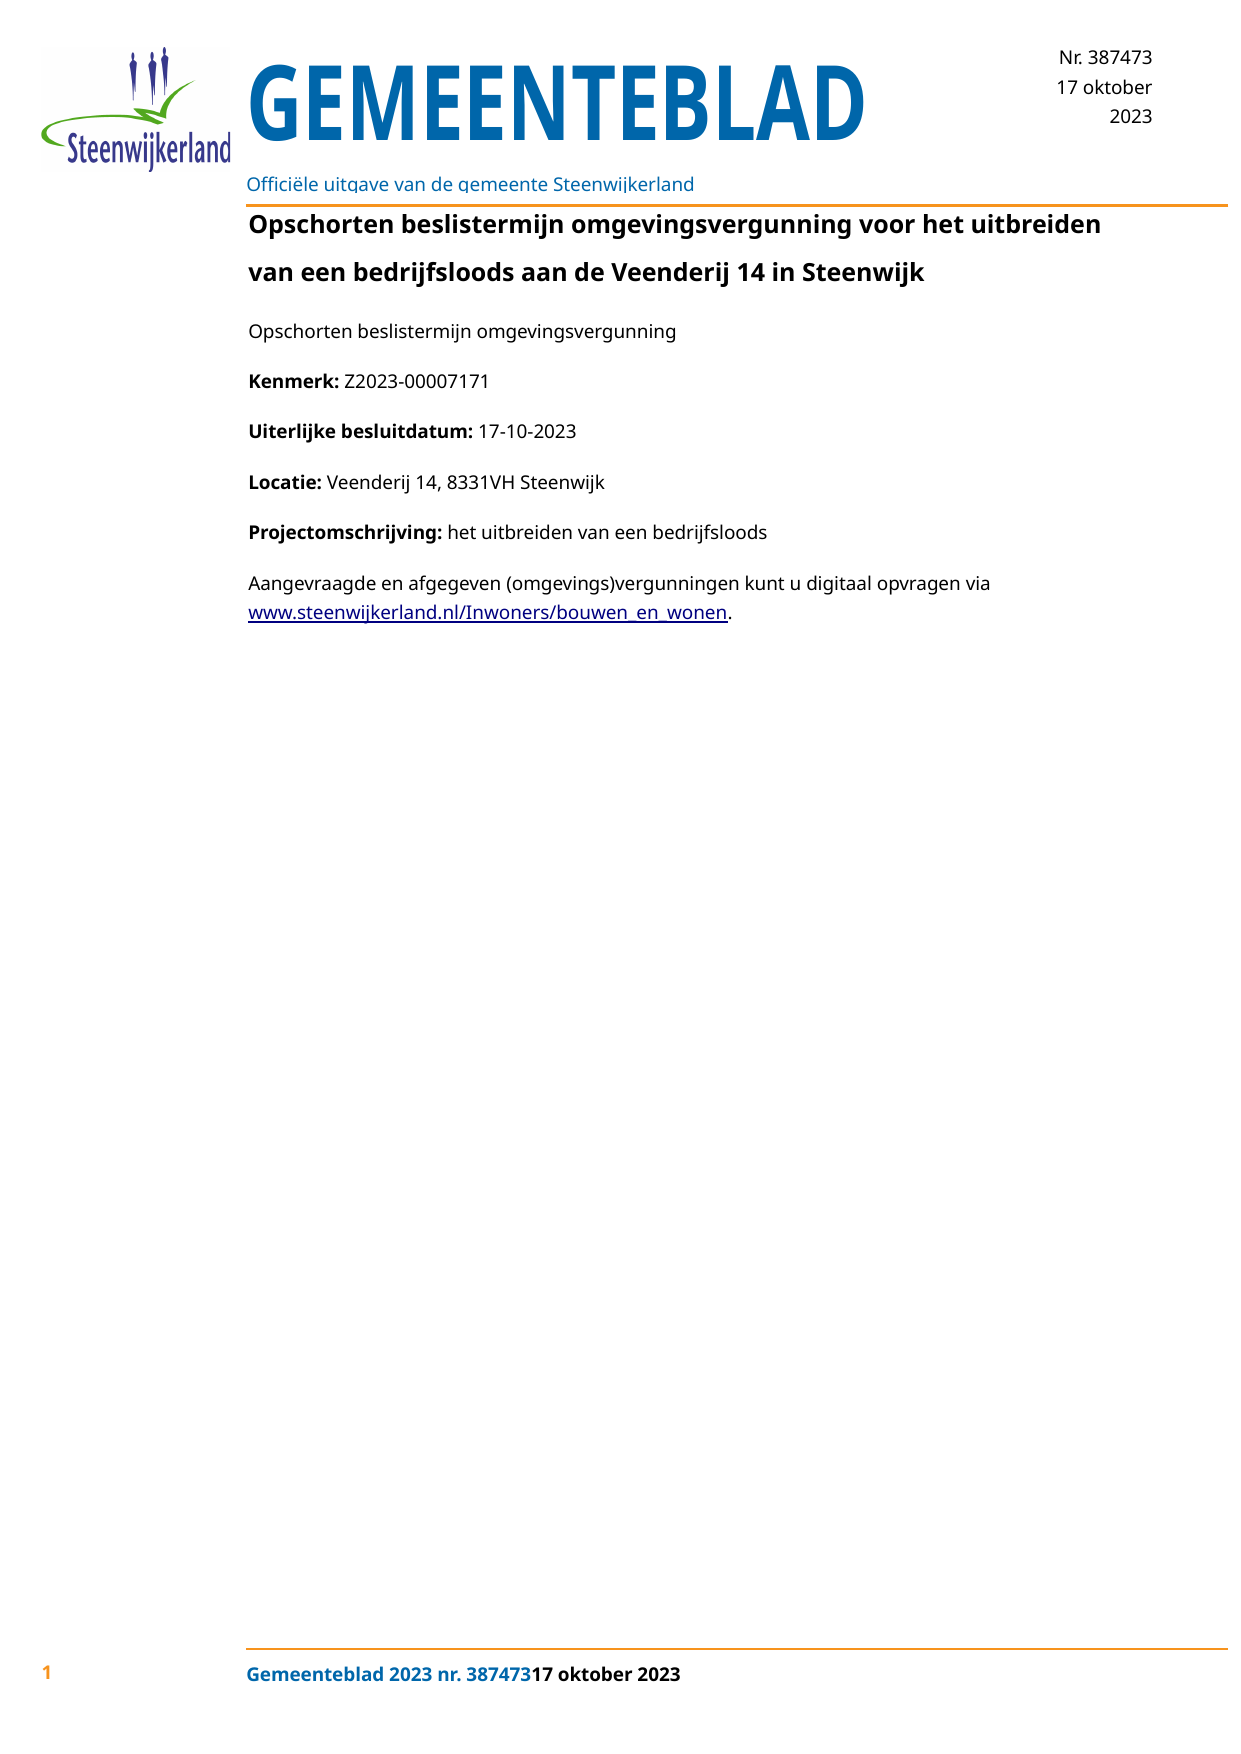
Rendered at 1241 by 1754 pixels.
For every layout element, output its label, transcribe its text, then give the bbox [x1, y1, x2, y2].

text Kenmerk: Z2023-00007171 [248, 368, 1152, 394]
text Uiterlijke besluitdatum: 17-10-2023 [248, 419, 1152, 444]
text Locatie: Veenderij 14, 8331VH Steenwijk [248, 469, 1152, 495]
picture [41, 47, 231, 172]
text Aangevraagde en afgegeven (omgevings)vergunningen kunt u digitaal opvragen via www.steenwijkerland.nl/Inwoners/bouwen_en_wonen. [248, 570, 1152, 625]
text Opschorten beslistermijn omgevingsvergunning [248, 318, 1152, 344]
text Opschorten beslistermijn omgevingsvergunning voor het uitbreiden van een bedrijfsloods aan de Veenderij 14 in Steenwijk [248, 207, 1152, 288]
text Projectomschrijving: het uitbreiden van een bedrijfsloods [248, 519, 1152, 545]
